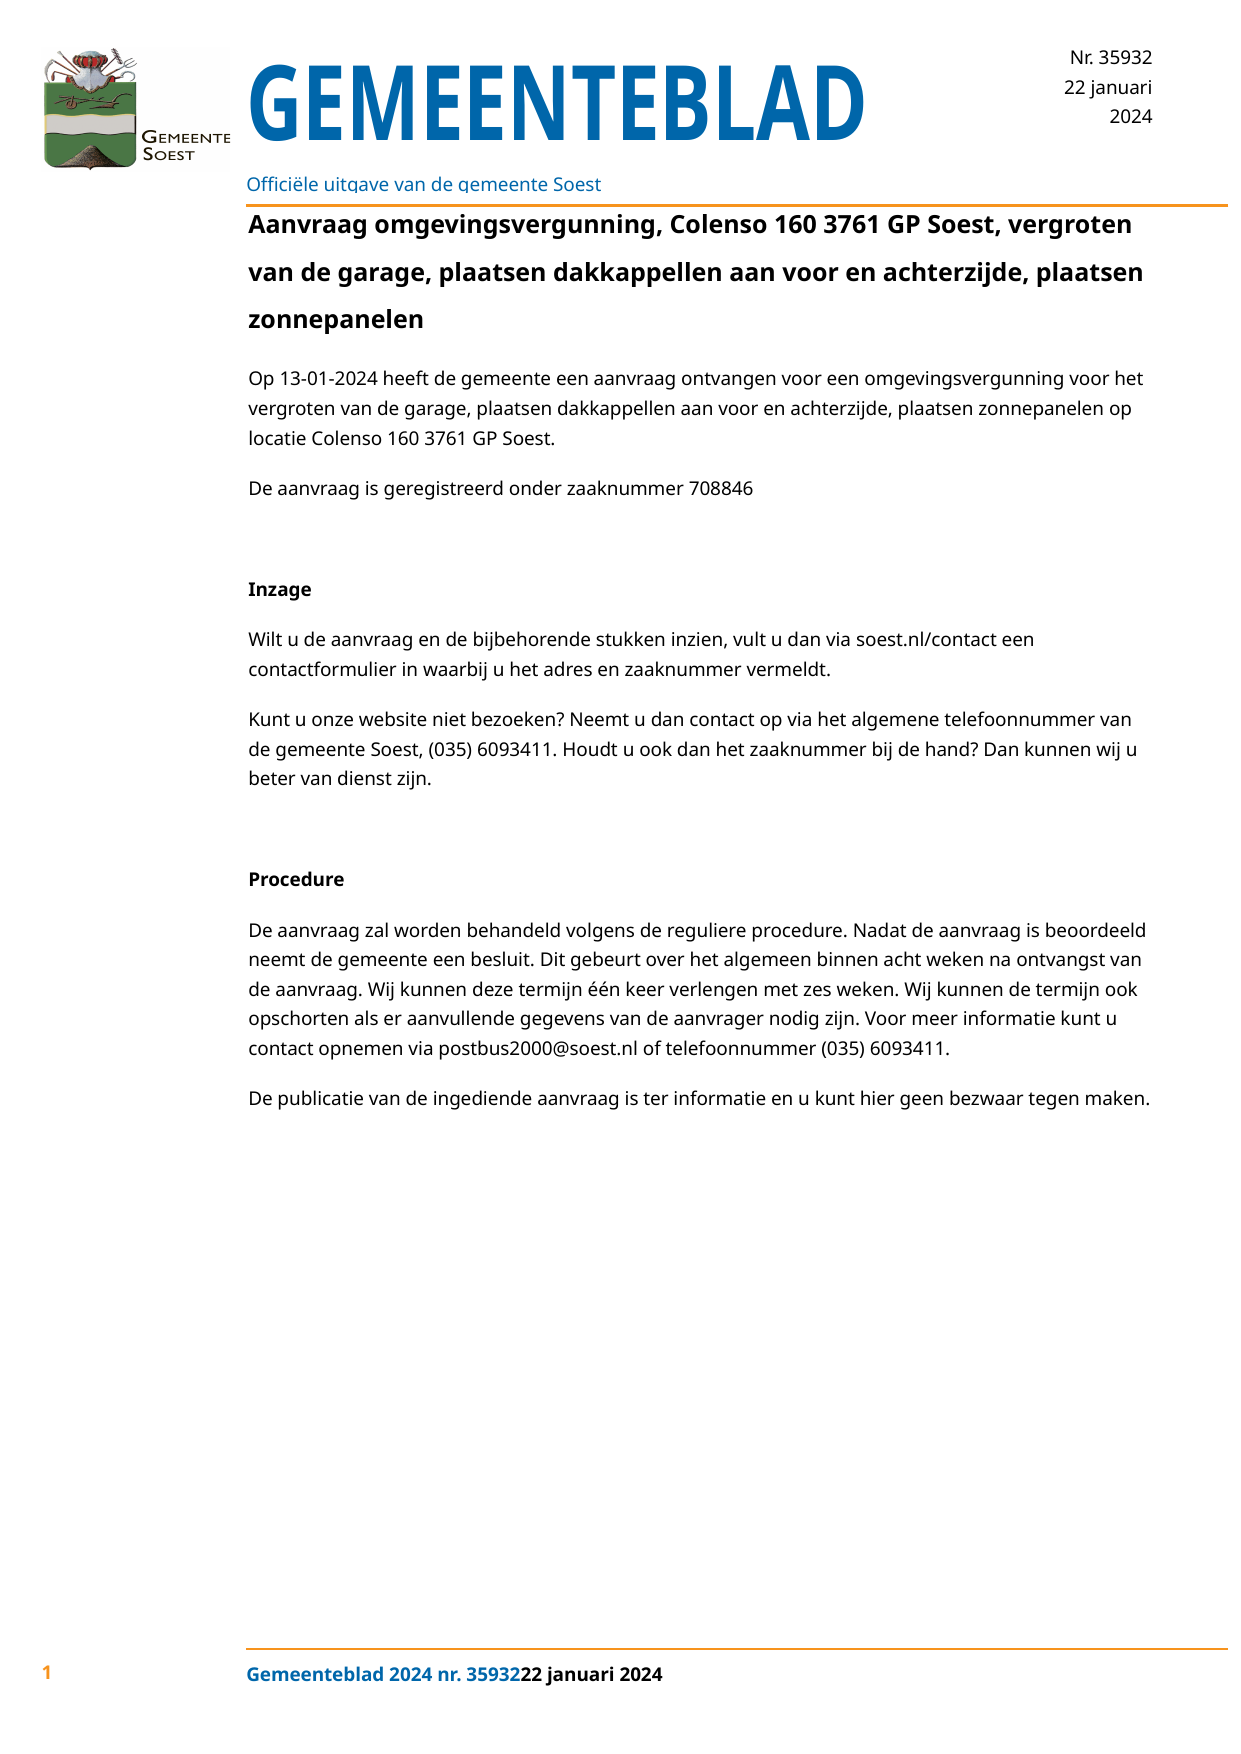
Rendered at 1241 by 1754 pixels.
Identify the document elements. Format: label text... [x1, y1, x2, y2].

text De aanvraag zal worden behandeld volgens de reguliere procedure. Nadat de aanvraag is beoordeeld neemt de gemeente een besluit. Dit gebeurt over het algemeen binnen acht weken na ontvangst van de aanvraag. Wij kunnen deze termijn één keer verlengen met zes weken. Wij kunnen de termijn ook opschorten als er aanvullende gegevens van de aanvrager nodig zijn. Voor meer informatie kunt u contact opnemen via postbus2000@soest.nl of telefoonnummer (035) 6093411. [248, 917, 1152, 1061]
text Procedure [248, 866, 1152, 892]
text Aanvraag omgevingsvergunning, Colenso 160 3761 GP Soest, vergroten van de garage, plaatsen dakkappellen aan voor en achterzijde, plaatsen zonnepanelen [248, 207, 1152, 336]
picture [41, 47, 231, 172]
text Inzage [248, 576, 1152, 602]
text De publicatie van de ingediende aanvraag is ter informatie en u kunt hier geen bezwaar tegen maken. [248, 1086, 1152, 1111]
text Kunt u onze website niet bezoeken? Neemt u dan contact op via het algemene telefoonnummer van de gemeente Soest, (035) 6093411. Houdt u ook dan het zaaknummer bij de hand? Dan kunnen wij u beter van dienst zijn. [248, 706, 1152, 791]
text De aanvraag is geregistreerd onder zaaknummer 708846 [248, 475, 1152, 501]
text Op 13-01-2024 heeft de gemeente een aanvraag ontvangen voor een omgevingsvergunning voor het vergroten van de garage, plaatsen dakkappellen aan voor en achterzijde, plaatsen zonnepanelen op locatie Colenso 160 3761 GP Soest. [248, 366, 1152, 450]
text Wilt u de aanvraag en de bijbehorende stukken inzien, vult u dan via soest.nl/contact een contactformulier in waarbij u het adres en zaaknummer vermeldt. [248, 626, 1152, 682]
